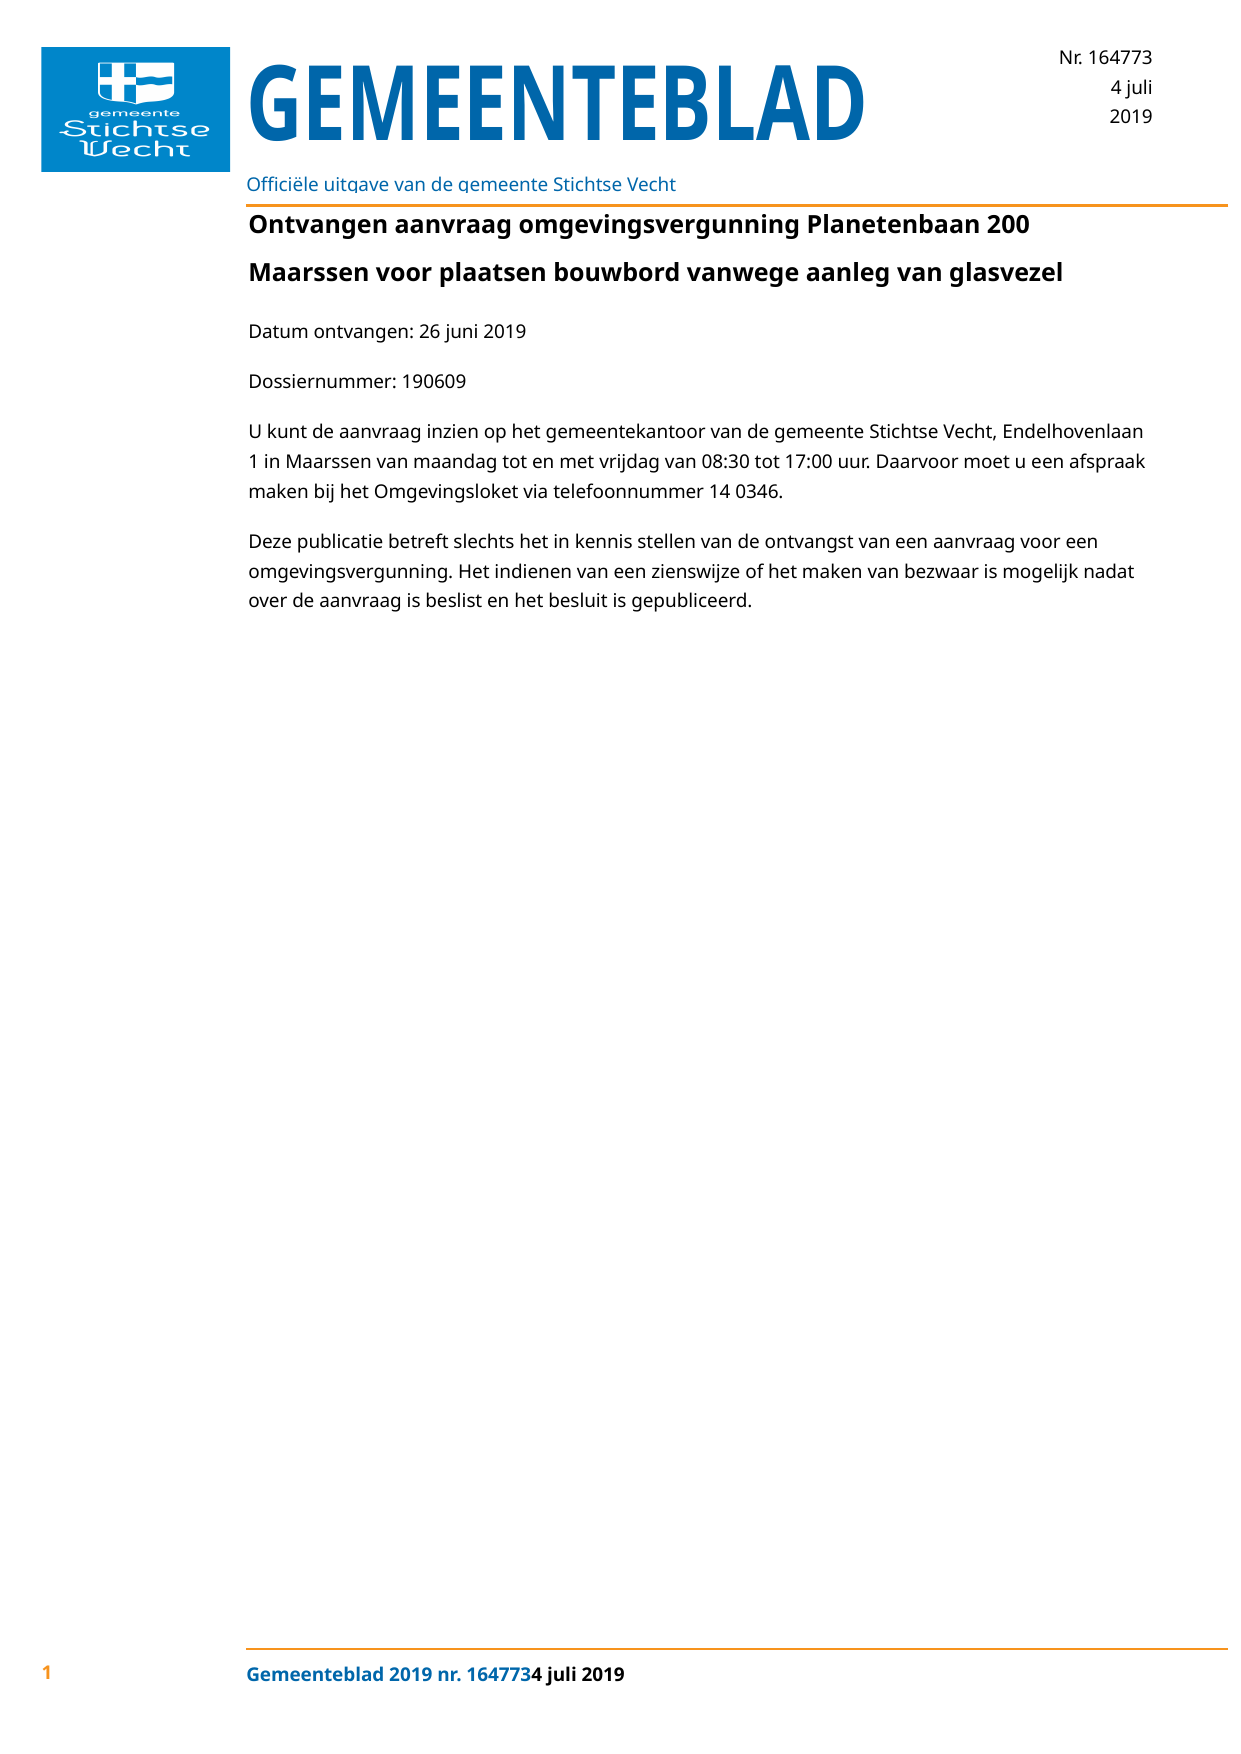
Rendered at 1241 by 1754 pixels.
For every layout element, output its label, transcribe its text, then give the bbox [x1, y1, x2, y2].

picture [99, 63, 135, 101]
text Datum ontvangen: 26 juni 2019 [248, 318, 1152, 344]
text Deze publicatie betreft slechts het in kennis stellen van de ontvangst van een aanvraag voor een omgevingsvergunning. Het indienen van een zienswijze of het maken van bezwaar is mogelijk nadat over de aanvraag is beslist en het besluit is gepubliceerd. [248, 528, 1152, 613]
text Dossiernummer: 190609 [248, 368, 1152, 394]
picture [137, 63, 174, 103]
text Ontvangen aanvraag omgevingsvergunning Planetenbaan 200 Maarssen voor plaatsen bouwbord vanwege aanleg van glasvezel [248, 207, 1152, 288]
text U kunt de aanvraag inzien op het gemeentekantoor van de gemeente Stichtse Vecht, Endelhovenlaan 1 in Maarssen van maandag tot en met vrijdag van 08:30 tot 17:00 uur. Daarvoor moet u een afspraak maken bij het Omgevingsloket via telefoonnummer 14 0346. [248, 419, 1152, 504]
